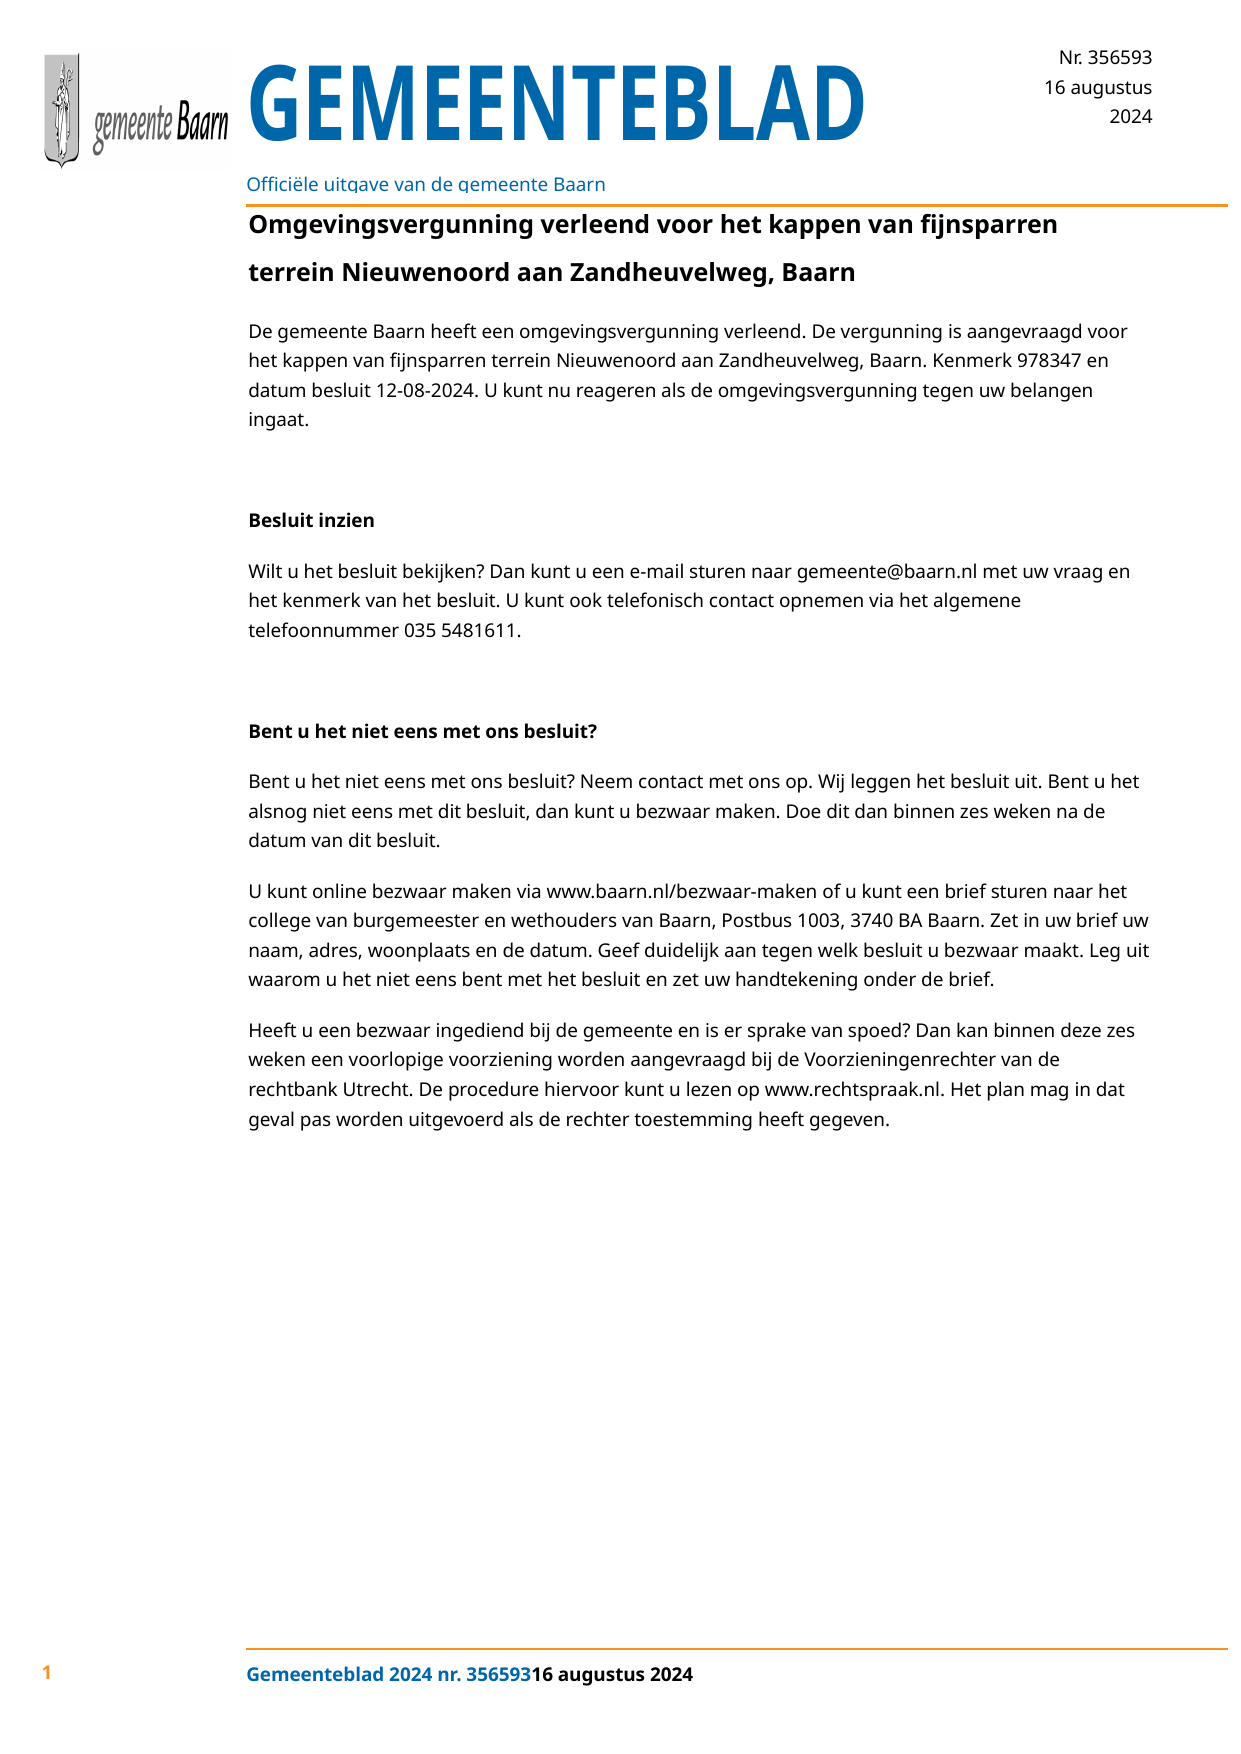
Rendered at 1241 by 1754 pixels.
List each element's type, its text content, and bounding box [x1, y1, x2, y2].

text Omgevingsvergunning verleend voor het kappen van fijnsparren terrein Nieuwenoord aan Zandheuvelweg, Baarn [248, 207, 1152, 288]
picture [41, 47, 231, 172]
text U kunt online bezwaar maken via www.baarn.nl/bezwaar-maken of u kunt een brief sturen naar het college van burgemeester en wethouders van Baarn, Postbus 1003, 3740 BA Baarn. Zet in uw brief uw naam, adres, woonplaats en de datum. Geef duidelijk aan tegen welk besluit u bezwaar maakt. Leg uit waarom u het niet eens bent met het besluit en zet uw handtekening onder de brief. [248, 878, 1152, 992]
text De gemeente Baarn heeft een omgevingsvergunning verleend. De vergunning is aangevraagd voor het kappen van fijnsparren terrein Nieuwenoord aan Zandheuvelweg, Baarn. Kenmerk 978347 en datum besluit 12-08-2024. U kunt nu reageren als de omgevingsvergunning tegen uw belangen ingaat. [248, 318, 1152, 432]
text Besluit inzien [248, 507, 1152, 533]
text Bent u het niet eens met ons besluit? Neem contact met ons op. Wij leggen het besluit uit. Bent u het alsnog niet eens met dit besluit, dan kunt u bezwaar maken. Doe dit dan binnen zes weken na de datum van dit besluit. [248, 768, 1152, 853]
text Bent u het niet eens met ons besluit? [248, 718, 1152, 744]
text Wilt u het besluit bekijken? Dan kunt u een e-mail sturen naar gemeente@baarn.nl met uw vraag en het kenmerk van het besluit. U kunt ook telefonisch contact opnemen via het algemene telefoonnummer 035 5481611. [248, 558, 1152, 643]
text Heeft u een bezwaar ingediend bij de gemeente en is er sprake van spoed? Dan kan binnen deze zes weken een voorlopige voorziening worden aangevraagd bij de Voorzieningenrechter van de rechtbank Utrecht. De procedure hiervoor kunt u lezen op www.rechtspraak.nl. Het plan mag in dat geval pas worden uitgevoerd als de rechter toestemming heeft gegeven. [248, 1017, 1152, 1132]
